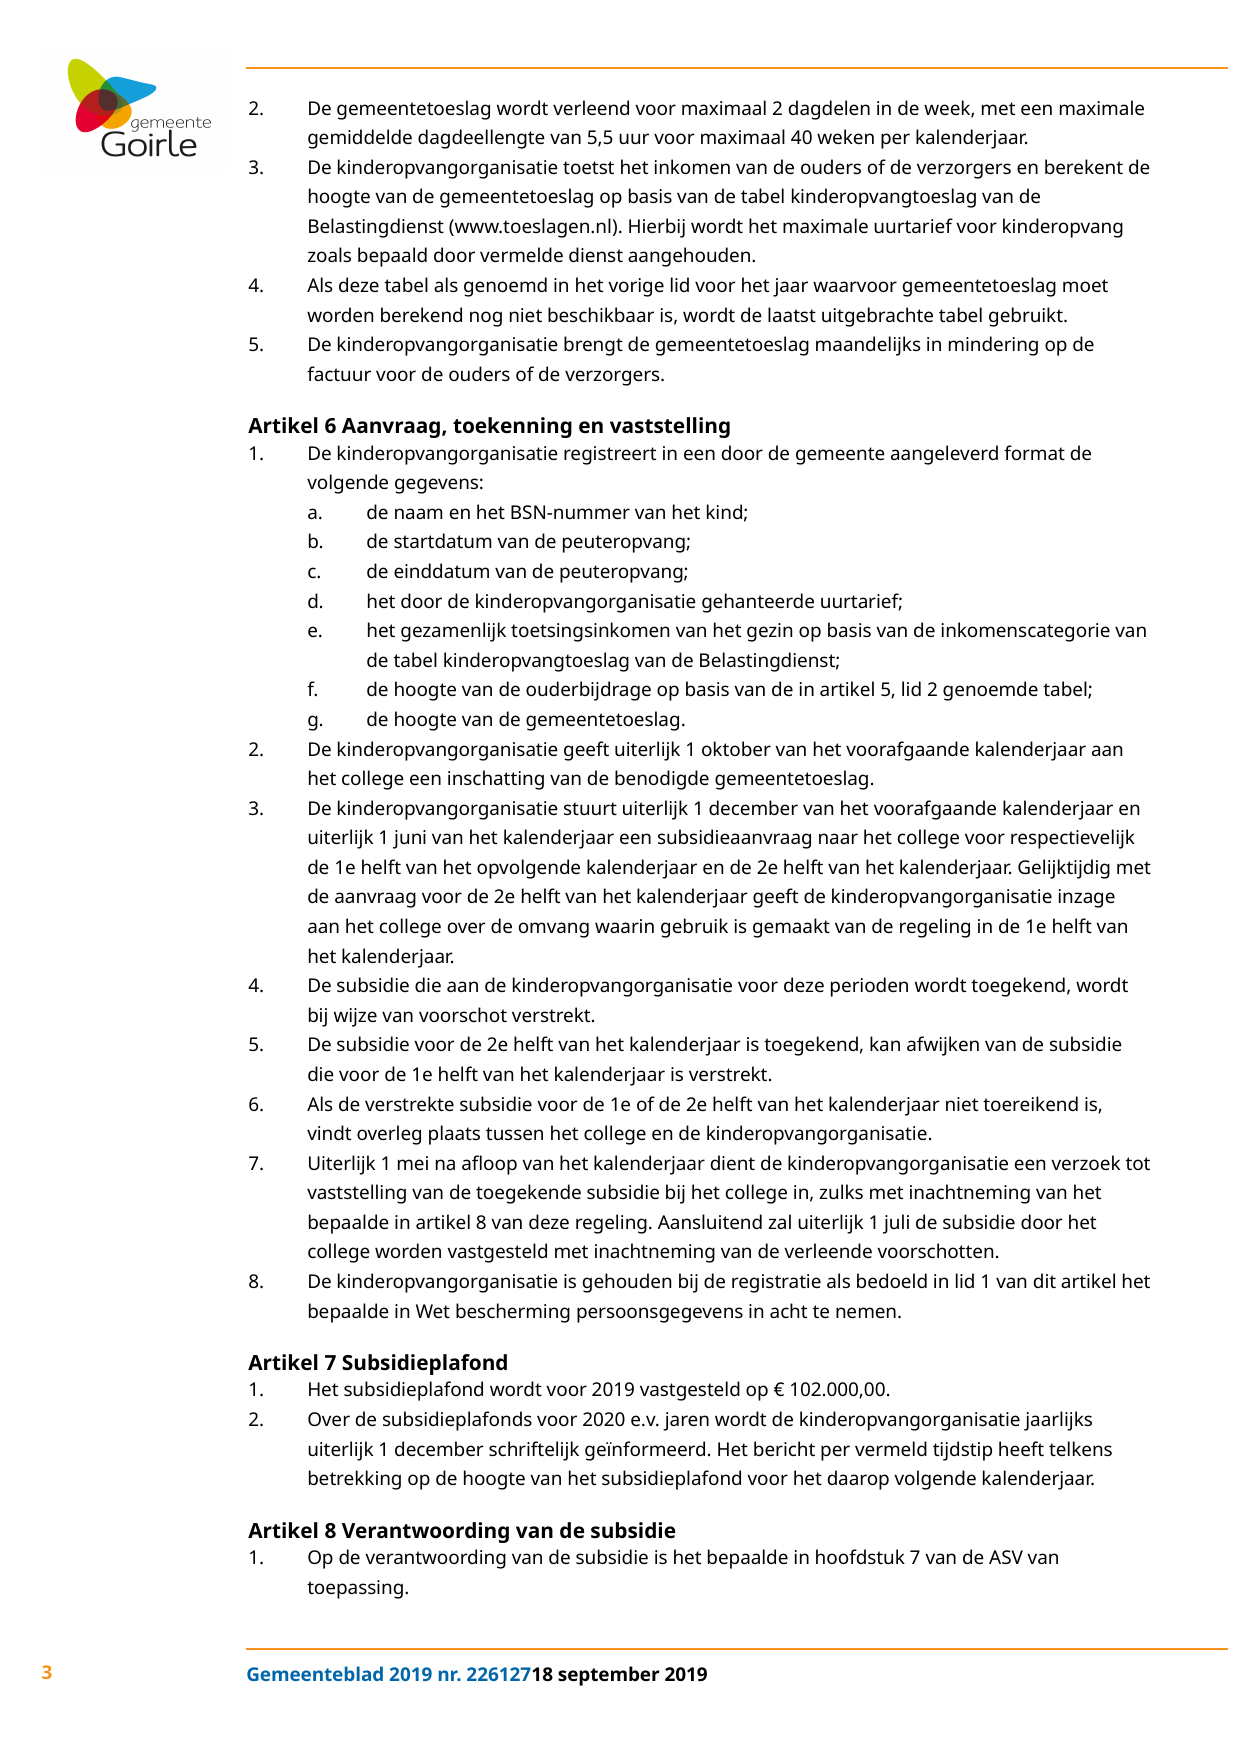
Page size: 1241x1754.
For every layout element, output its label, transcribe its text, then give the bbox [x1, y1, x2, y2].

list de hoogte van de ouderbijdrage op basis van de in artikel 5, lid 2 genoemde tabel; [307, 677, 1152, 702]
list Uiterlijk 1 mei na afloop van het kalenderjaar dient de kinderopvangorganisatie een verzoek tot vaststelling van de toegekende subsidie bij het college in, zulks met inachtneming van het bepaalde in artikel 8 van deze regeling. Aansluitend zal uiterlijk 1 juli de subsidie door het college worden vastgesteld met inachtneming van de verleende voorschotten. [248, 1150, 1152, 1264]
list het gezamenlijk toetsingsinkomen van het gezin op basis van de inkomenscategorie van de tabel kinderopvangtoeslag van de Belastingdienst; [307, 617, 1152, 673]
list Als deze tabel als genoemd in het vorige lid voor het jaar waarvoor gemeentetoeslag moet worden berekend nog niet beschikbaar is, wordt de laatst uitgebrachte tabel gebruikt. [248, 272, 1152, 328]
list de startdatum van de peuteropvang; [307, 529, 1152, 554]
list De kinderopvangorganisatie toetst het inkomen van de ouders of de verzorgers en berekent de hoogte van de gemeentetoeslag op basis van de tabel kinderopvangtoeslag van de Belastingdienst (www.toeslagen.nl). Hierbij wordt het maximale uurtarief voor kinderopvang zoals bepaald door vermelde dienst aangehouden. [248, 154, 1152, 268]
list De kinderopvangorganisatie registreert in een door de gemeente aangeleverd format de volgende gegevens: [248, 440, 1152, 495]
picture [41, 47, 231, 172]
list Het subsidieplafond wordt voor 2019 vastgesteld op € 102.000,00. [248, 1377, 1152, 1402]
list Als de verstrekte subsidie voor de 1e of de 2e helft van het kalenderjaar niet toereikend is, vindt overleg plaats tussen het college en de kinderopvangorganisatie. [248, 1091, 1152, 1146]
list De kinderopvangorganisatie brengt de gemeentetoeslag maandelijks in mindering op de factuur voor de ouders of de verzorgers. [248, 331, 1152, 387]
list De kinderopvangorganisatie geeft uiterlijk 1 oktober van het voorafgaande kalenderjaar aan het college een inschatting van de benodigde gemeentetoeslag. [248, 736, 1152, 791]
text Artikel 6 Aanvraag, toekenning en vaststelling [248, 411, 1152, 440]
list De kinderopvangorganisatie is gehouden bij de registratie als bedoeld in lid 1 van dit artikel het bepaalde in Wet bescherming persoonsgegevens in acht te nemen. [248, 1268, 1152, 1323]
list De kinderopvangorganisatie stuurt uiterlijk 1 december van het voorafgaande kalenderjaar en uiterlijk 1 juni van het kalenderjaar een subsidieaanvraag naar het college voor respectievelijk de 1e helft van het opvolgende kalenderjaar en de 2e helft van het kalenderjaar. Gelijktijdig met de aanvraag voor de 2e helft van het kalenderjaar geeft de kinderopvangorganisatie inzage aan het college over de omvang waarin gebruik is gemaakt van de regeling in de 1e helft van het kalenderjaar. [248, 795, 1152, 968]
list Over de subsidieplafonds voor 2020 e.v. jaren wordt de kinderopvangorganisatie jaarlijks uiterlijk 1 december schriftelijk geïnformeerd. Het bericht per vermeld tijdstip heeft telkens betrekking op de hoogte van het subsidieplafond voor het daarop volgende kalenderjaar. [248, 1406, 1152, 1491]
text Artikel 7 Subsidieplafond [248, 1348, 1152, 1377]
list de einddatum van de peuteropvang; [307, 558, 1152, 584]
list De subsidie voor de 2e helft van het kalenderjaar is toegekend, kan afwijken van de subsidie die voor de 1e helft van het kalenderjaar is verstrekt. [248, 1032, 1152, 1087]
list de naam en het BSN-nummer van het kind; [307, 499, 1152, 525]
list het door de kinderopvangorganisatie gehanteerde uurtarief; [307, 588, 1152, 613]
text Artikel 8 Verantwoording van de subsidie [248, 1516, 1152, 1544]
list de hoogte van de gemeentetoeslag. [307, 706, 1152, 732]
list Op de verantwoording van de subsidie is het bepaalde in hoofdstuk 7 van de ASV van toepassing. [248, 1544, 1152, 1599]
list De gemeentetoeslag wordt verleend voor maximaal 2 dagdelen in de week, met een maximale gemiddelde dagdeellengte van 5,5 uur voor maximaal 40 weken per kalenderjaar. [248, 95, 1152, 150]
list De subsidie die aan de kinderopvangorganisatie voor deze perioden wordt toegekend, wordt bij wijze van voorschot verstrekt. [248, 972, 1152, 1028]
